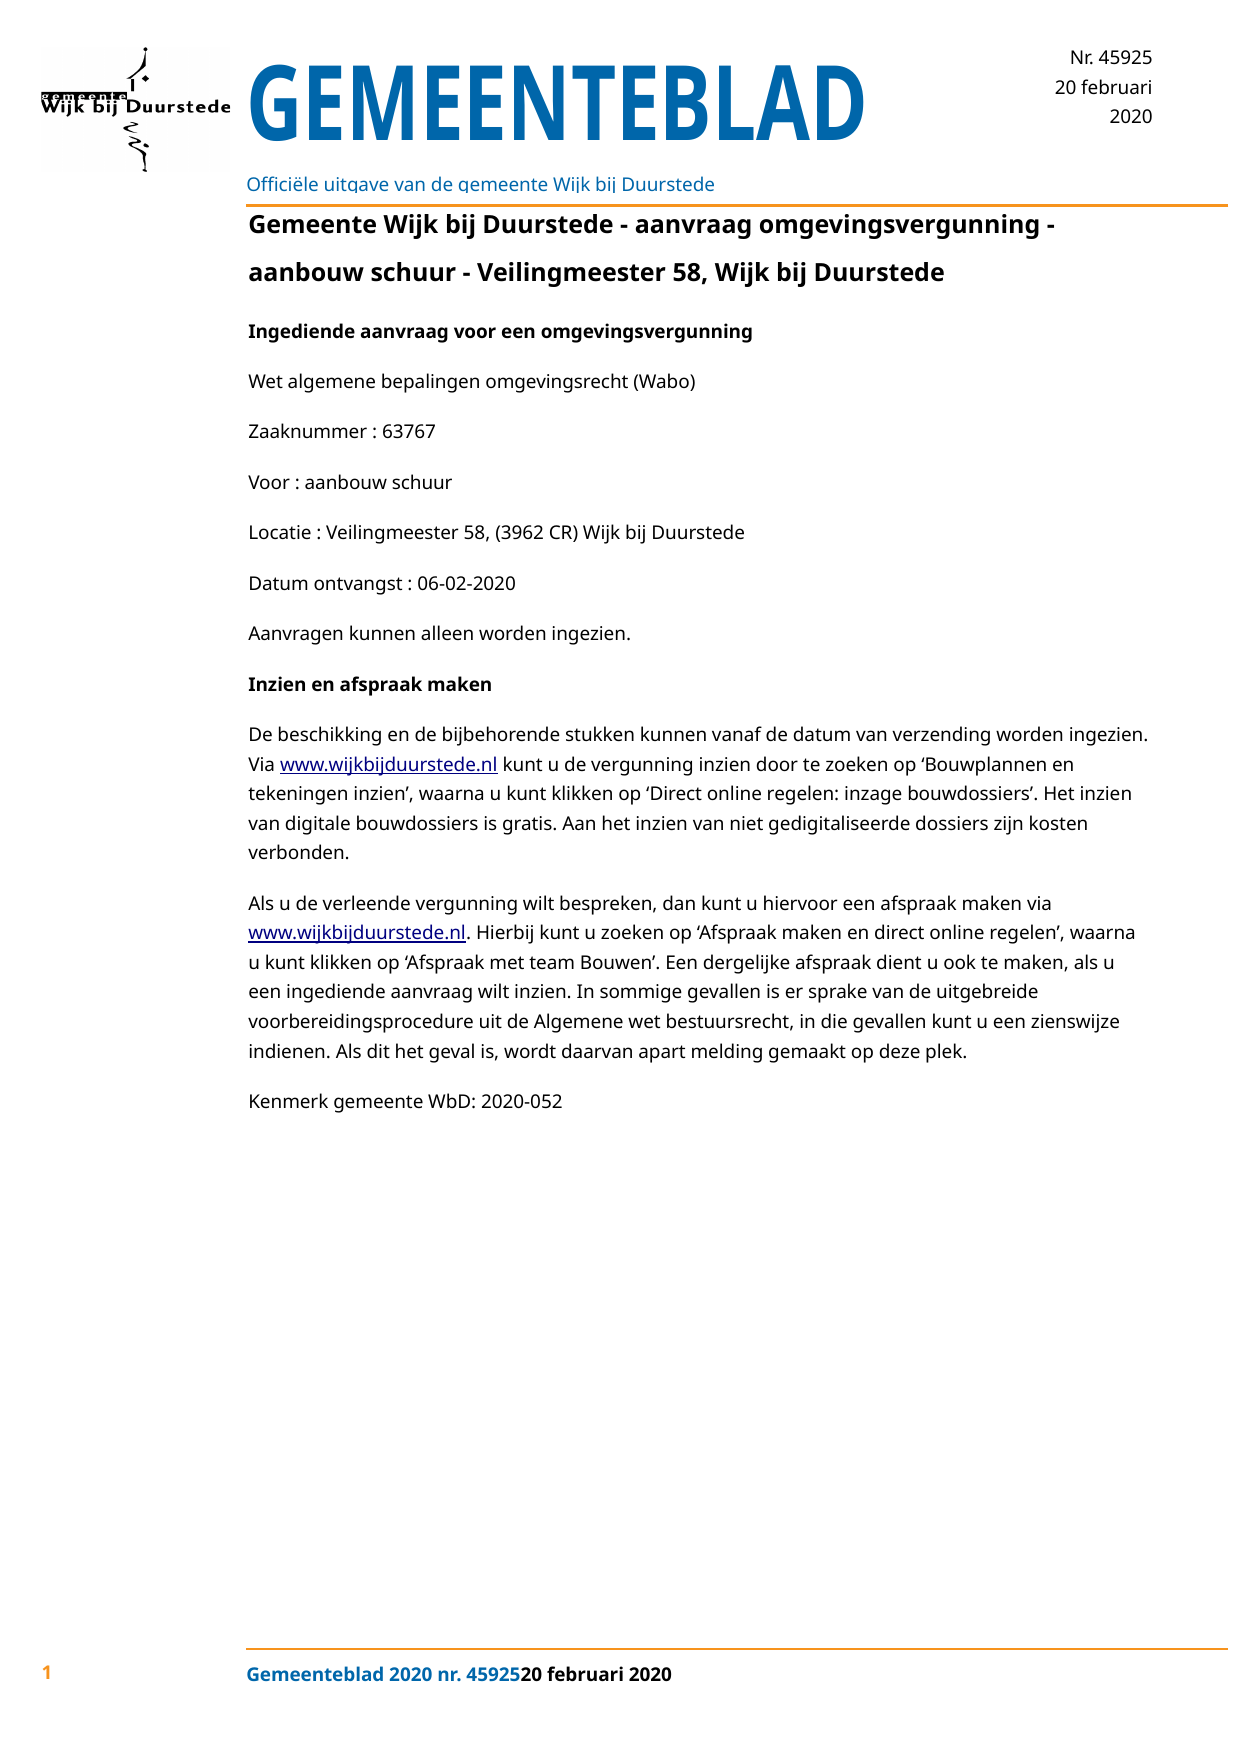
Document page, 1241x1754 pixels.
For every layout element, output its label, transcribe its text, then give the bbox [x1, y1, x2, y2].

text Zaaknummer : 63767 [248, 419, 1152, 444]
text Ingediende aanvraag voor een omgevingsvergunning [248, 318, 1152, 344]
text Datum ontvangst : 06-02-2020 [248, 570, 1152, 596]
text Gemeente Wijk bij Duurstede - aanvraag omgevingsvergunning - aanbouw schuur - Veilingmeester 58, Wijk bij Duurstede [248, 207, 1152, 288]
text Inzien en afspraak maken [248, 671, 1152, 697]
text Voor : aanbouw schuur [248, 469, 1152, 495]
text Wet algemene bepalingen omgevingsrecht (Wabo) [248, 368, 1152, 394]
text Locatie : Veilingmeester 58, (3962 CR) Wijk bij Duurstede [248, 519, 1152, 545]
text Aanvragen kunnen alleen worden ingezien. [248, 620, 1152, 646]
text De beschikking en de bijbehorende stukken kunnen vanaf de datum van verzending worden ingezien. Via www.wijkbijduurstede.nl kunt u de vergunning inzien door te zoeken op ‘Bouwplannen en tekeningen inzien’, waarna u kunt klikken op ‘Direct online regelen: inzage bouwdossiers’. Het inzien van digitale bouwdossiers is gratis. Aan het inzien van niet gedigitaliseerde dossiers zijn kosten verbonden. [248, 721, 1152, 865]
picture [41, 47, 231, 172]
text Als u de verleende vergunning wilt bespreken, dan kunt u hiervoor een afspraak maken via www.wijkbijduurstede.nl. Hierbij kunt u zoeken op ‘Afspraak maken en direct online regelen’, waarna u kunt klikken op ‘Afspraak met team Bouwen’. Een dergelijke afspraak dient u ook te maken, als u een ingediende aanvraag wilt inzien. In sommige gevallen is er sprake van de uitgebreide voorbereidingsprocedure uit de Algemene wet bestuursrecht, in die gevallen kunt u een zienswijze indienen. Als dit het geval is, wordt daarvan apart melding gemaakt op deze plek. [248, 890, 1152, 1064]
text Kenmerk gemeente WbD: 2020-052 [248, 1088, 1152, 1114]
